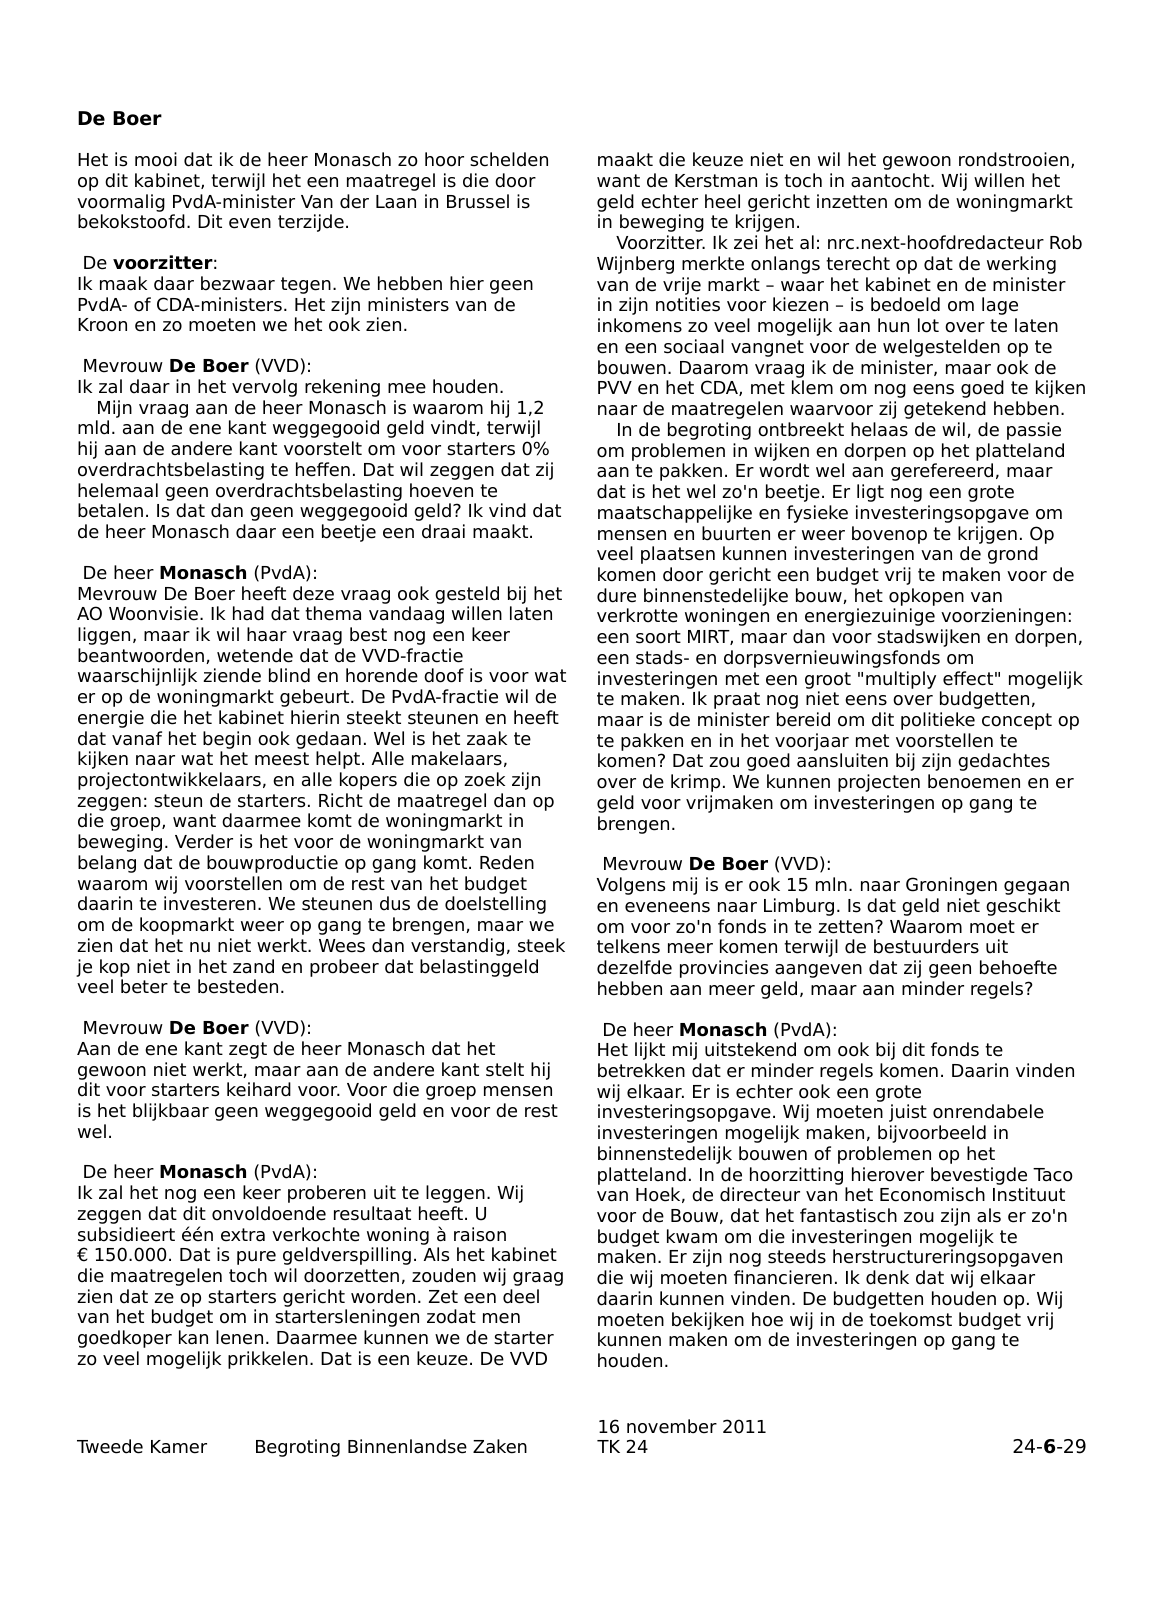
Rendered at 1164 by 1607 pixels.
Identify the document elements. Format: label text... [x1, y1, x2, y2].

text Voorzitter. Ik zei het al: nrc.next-hoofdredacteur Rob Wijnberg merkte onlangs terecht op dat de werking van de vrije markt – waar het kabinet en de minister in zijn notities voor kiezen – is bedoeld om lage inkomens zo veel mogelijk aan hun lot over te laten en een sociaal vangnet voor de welgestelden op te bouwen. Daarom vraag ik de minister, maar ook de PVV en het CDA, met klem om nog eens goed te kijken naar de maatregelen waarvoor zij getekend hebben. [596, 233, 1087, 420]
text In de begroting ontbreekt helaas de wil, de passie om problemen in wijken en dorpen op het platteland aan te pakken. Er wordt wel aan gerefereerd, maar dat is het wel zo'n beetje. Er ligt nog een grote maatschappelijke en fysieke investeringsopgave om mensen en buurten er weer bovenop te krijgen. Op veel plaatsen kunnen investeringen van de grond komen door gericht een budget vrij te maken voor de dure binnenstedelijke bouw, het opkopen van verkrotte woningen en energiezuinige voorzieningen: een soort MIRT, maar dan voor stadswijken en dorpen, een stads- en dorpsvernieuwingsfonds om investeringen met een groot "multiply effect" mogelijk te maken. Ik praat nog niet eens over budgetten, maar is de minister bereid om dit politieke concept op te pakken en in het voorjaar met voorstellen te komen? Dat zou goed aansluiten bij zijn gedachtes over de krimp. We kunnen projecten benoemen en er geld voor vrijmaken om investeringen op gang te brengen. [596, 420, 1087, 834]
text Mevrouw De Boer (VVD): [596, 854, 1087, 875]
text Mevrouw De Boer (VVD): [77, 1018, 567, 1039]
text Ik zal het nog een keer proberen uit te leggen. Wij zeggen dat dit onvoldoende resultaat heeft. U subsidieert één extra verkochte woning à raison € 150.000. Dat is pure geldverspilling. Als het kabinet die maatregelen toch wil doorzetten, zouden wij graag zien dat ze op starters gericht worden. Zet een deel van het budget om in startersleningen zodat men goedkoper kan lenen. Daarmee kunnen we de starter zo veel mogelijk prikkelen. Dat is een keuze. De VVD [77, 1183, 567, 1369]
text Het is mooi dat ik de heer Monasch zo hoor schelden op dit kabinet, terwijl het een maatregel is die door voormalig PvdA-minister Van der Laan in Brussel is bekokstoofd. Dit even terzijde. [77, 150, 567, 233]
text De heer Monasch (PvdA): [77, 563, 567, 583]
text Ik zal daar in het vervolg rekening mee houden. [77, 377, 567, 397]
text Mevrouw De Boer heeft deze vraag ook gesteld bij het AO Woonvisie. Ik had dat thema vandaag willen laten liggen, maar ik wil haar vraag best nog een keer beantwoorden, wetende dat de VVD-fractie waarschijnlijk ziende blind en horende doof is voor wat er op de woningmarkt gebeurt. De PvdA-fractie wil de energie die het kabinet hierin steekt steunen en heeft dat vanaf het begin ook gedaan. Wel is het zaak te kijken naar wat het meest helpt. Alle makelaars, projectontwikkelaars, en alle kopers die op zoek zijn zeggen: steun de starters. Richt de maatregel dan op die groep, want daarmee komt de woningmarkt in beweging. Verder is het voor de woningmarkt van belang dat de bouwproductie op gang komt. Reden waarom wij voorstellen om de rest van het budget daarin te investeren. We steunen dus de doelstelling om de koopmarkt weer op gang te brengen, maar we zien dat het nu niet werkt. Wees dan verstandig, steek je kop niet in het zand en probeer dat belastinggeld veel beter te besteden. [77, 583, 567, 998]
text De voorzitter: [77, 253, 567, 274]
text De heer Monasch (PvdA): [596, 1019, 1087, 1040]
text Mijn vraag aan de heer Monasch is waarom hij 1,2 mld. aan de ene kant weggegooid geld vindt, terwijl hij aan de andere kant voorstelt om voor starters 0% overdrachtsbelasting te heffen. Dat wil zeggen dat zij helemaal geen overdrachtsbelasting hoeven te betalen. Is dat dan geen weggegooid geld? Ik vind dat de heer Monasch daar een beetje een draai maakt. [77, 397, 567, 543]
text Ik maak daar bezwaar tegen. We hebben hier geen PvdA- of CDA-ministers. Het zijn ministers van de Kroon en zo moeten we het ook zien. [77, 274, 567, 336]
text Mevrouw De Boer (VVD): [77, 356, 567, 377]
text De heer Monasch (PvdA): [77, 1162, 567, 1183]
text maakt die keuze niet en wil het gewoon rondstrooien, want de Kerstman is toch in aantocht. Wij willen het geld echter heel gericht inzetten om de woningmarkt in beweging te krijgen. [596, 150, 1087, 233]
text Aan de ene kant zegt de heer Monasch dat het gewoon niet werkt, maar aan de andere kant stelt hij dit voor starters keihard voor. Voor die groep mensen is het blijkbaar geen weggegooid geld en voor de rest wel. [77, 1039, 567, 1142]
text Volgens mij is er ook 15 mln. naar Groningen gegaan en eveneens naar Limburg. Is dat geld niet geschikt om voor zo'n fonds in te zetten? Waarom moet er telkens meer komen terwijl de bestuurders uit dezelfde provincies aangeven dat zij geen behoefte hebben aan meer geld, maar aan minder regels? [596, 875, 1087, 999]
text Het lijkt mij uitstekend om ook bij dit fonds te betrekken dat er minder regels komen. Daarin vinden wij elkaar. Er is echter ook een grote investeringsopgave. Wij moeten juist onrendabele investeringen mogelijk maken, bijvoorbeeld in binnenstedelijk bouwen of problemen op het platteland. In de hoorzitting hierover bevestigde Taco van Hoek, de directeur van het Economisch Instituut voor de Bouw, dat het fantastisch zou zijn als er zo'n budget kwam om die investeringen mogelijk te maken. Er zijn nog steeds herstructureringsopgaven die wij moeten financieren. Ik denk dat wij elkaar daarin kunnen vinden. De budgetten houden op. Wij moeten bekijken hoe wij in de toekomst budget vrij kunnen maken om de investeringen op gang te houden. [596, 1040, 1087, 1372]
